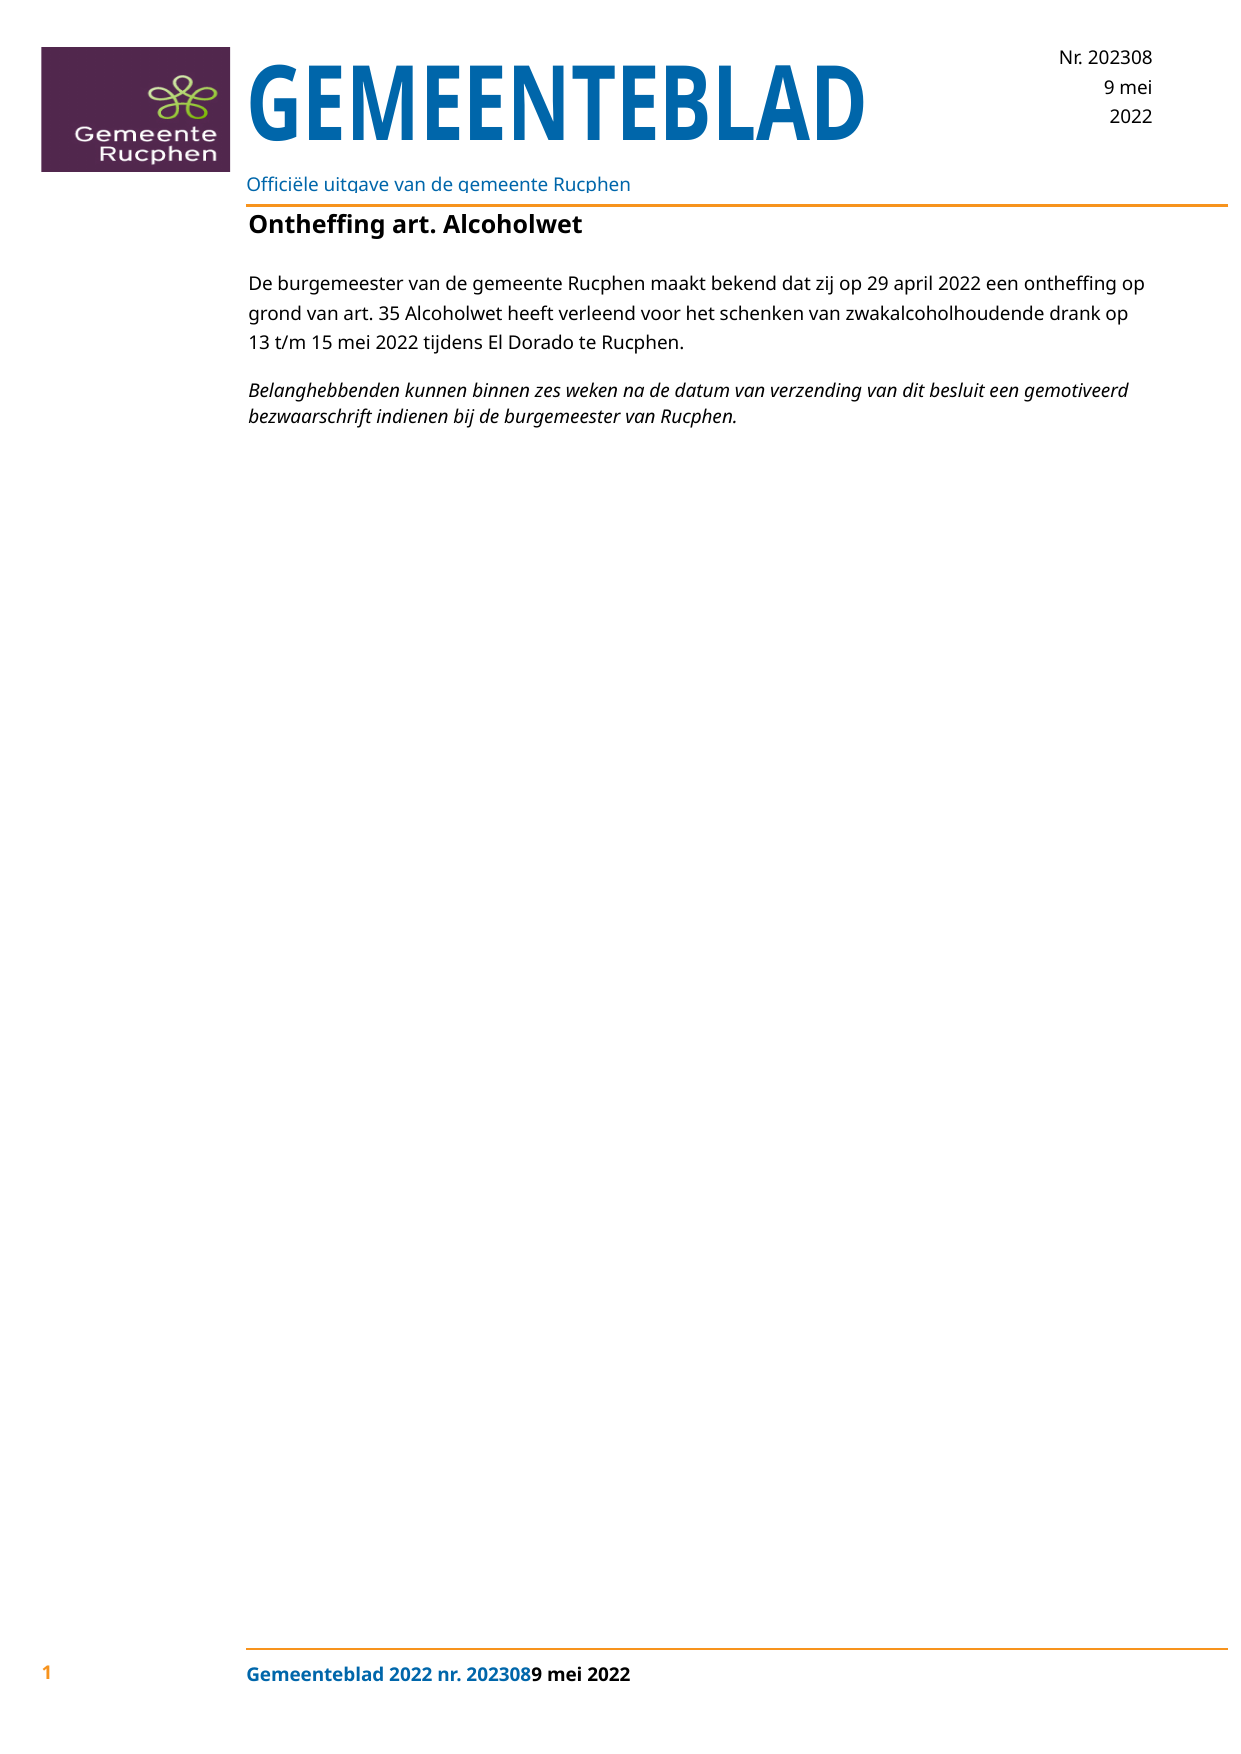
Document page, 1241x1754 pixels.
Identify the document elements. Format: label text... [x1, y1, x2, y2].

text Belanghebbenden kunnen binnen zes weken na de datum van verzending van dit besluit een gemotiveerd bezwaarschrift indienen bij de burgemeester van Rucphen. [248, 377, 1152, 429]
picture [41, 47, 231, 172]
text De burgemeester van de gemeente Rucphen maakt bekend dat zij op 29 april 2022 een ontheffing op grond van art. 35 Alcoholwet heeft verleend voor het schenken van zwakalcoholhoudende drank op 13 t/m 15 mei 2022 tijdens El Dorado te Rucphen. [248, 270, 1152, 355]
text Ontheffing art. Alcoholwet [248, 207, 1152, 241]
